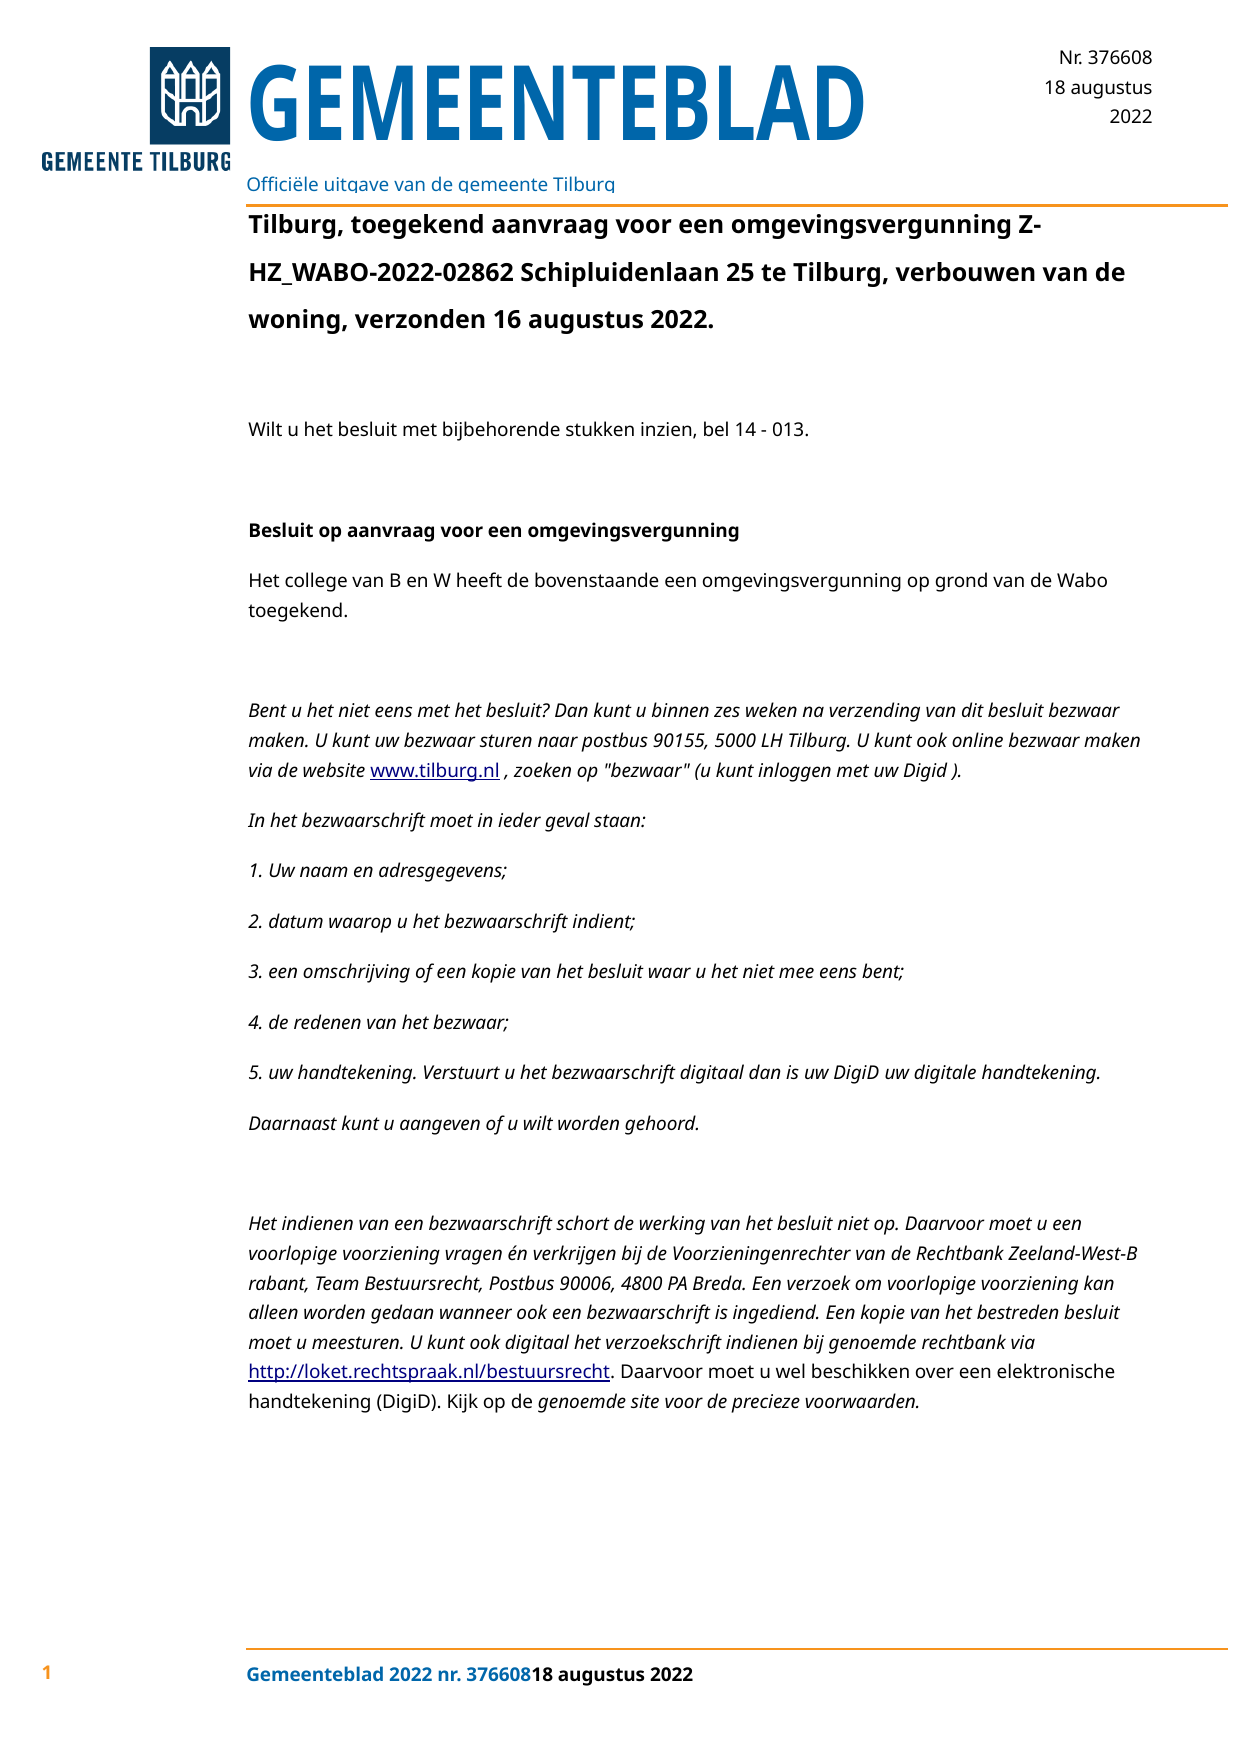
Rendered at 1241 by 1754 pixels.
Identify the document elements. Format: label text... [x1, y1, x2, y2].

text In het bezwaarschrift moet in ieder geval staan: [248, 807, 1152, 833]
text Wilt u het besluit met bijbehorende stukken inzien, bel 14 - 013. [248, 416, 1152, 442]
text Daarnaast kunt u aangeven of u wilt worden gehoord. [248, 1110, 1152, 1135]
text Tilburg, toegekend aanvraag voor een omgevingsvergunning Z-HZ_WABO-2022-02862 Schipluidenlaan 25 te Tilburg, verbouwen van de woning, verzonden 16 augustus 2022. [248, 207, 1152, 336]
text Het college van B en W heeft de bovenstaande een omgevingsvergunning op grond van de Wabo toegekend. [248, 567, 1152, 622]
text 2. datum waarop u het bezwaarschrift indient; [248, 908, 1152, 934]
text 3. een omschrijving of een kopie van het besluit waar u het niet mee eens bent; [248, 958, 1152, 984]
text 1. Uw naam en adresgegevens; [248, 858, 1152, 883]
text 4. de redenen van het bezwaar; [248, 1009, 1152, 1034]
text 5. uw handtekening. Verstuurt u het bezwaarschrift digitaal dan is uw DigiD uw digitale handtekening. [248, 1059, 1152, 1085]
text Bent u het niet eens met het besluit? Dan kunt u binnen zes weken na verzending van dit besluit bezwaar maken. U kunt uw bezwaar sturen naar postbus 90155, 5000 LH Tilburg. U kunt ook online bezwaar maken via de website www.tilburg.nl , zoeken op "bezwaar" (u kunt inloggen met uw Digid ). [248, 698, 1152, 782]
picture [41, 47, 231, 172]
text Besluit op aanvraag voor een omgevingsvergunning [248, 517, 1152, 542]
text Het indienen van een bezwaarschrift schort de werking van het besluit niet op. Daarvoor moet u een voorlopige voorziening vragen én verkrijgen bij de Voorzieningenrechter van de Rechtbank Zeeland-West-B rabant, Team Bestuursrecht, Postbus 90006, 4800 PA Breda. Een verzoek om voorlopige voorziening kan alleen worden gedaan wanneer ook een bezwaarschrift is ingediend. Een kopie van het bestreden besluit moet u meesturen. U kunt ook digitaal het verzoekschrift indienen bij genoemde rechtbank via http://loket.rechtspraak.nl/bestuursrecht. Daarvoor moet u wel beschikken over een elektronische handtekening (DigiD). Kijk op de genoemde site voor de precieze voorwaarden. [248, 1211, 1152, 1414]
